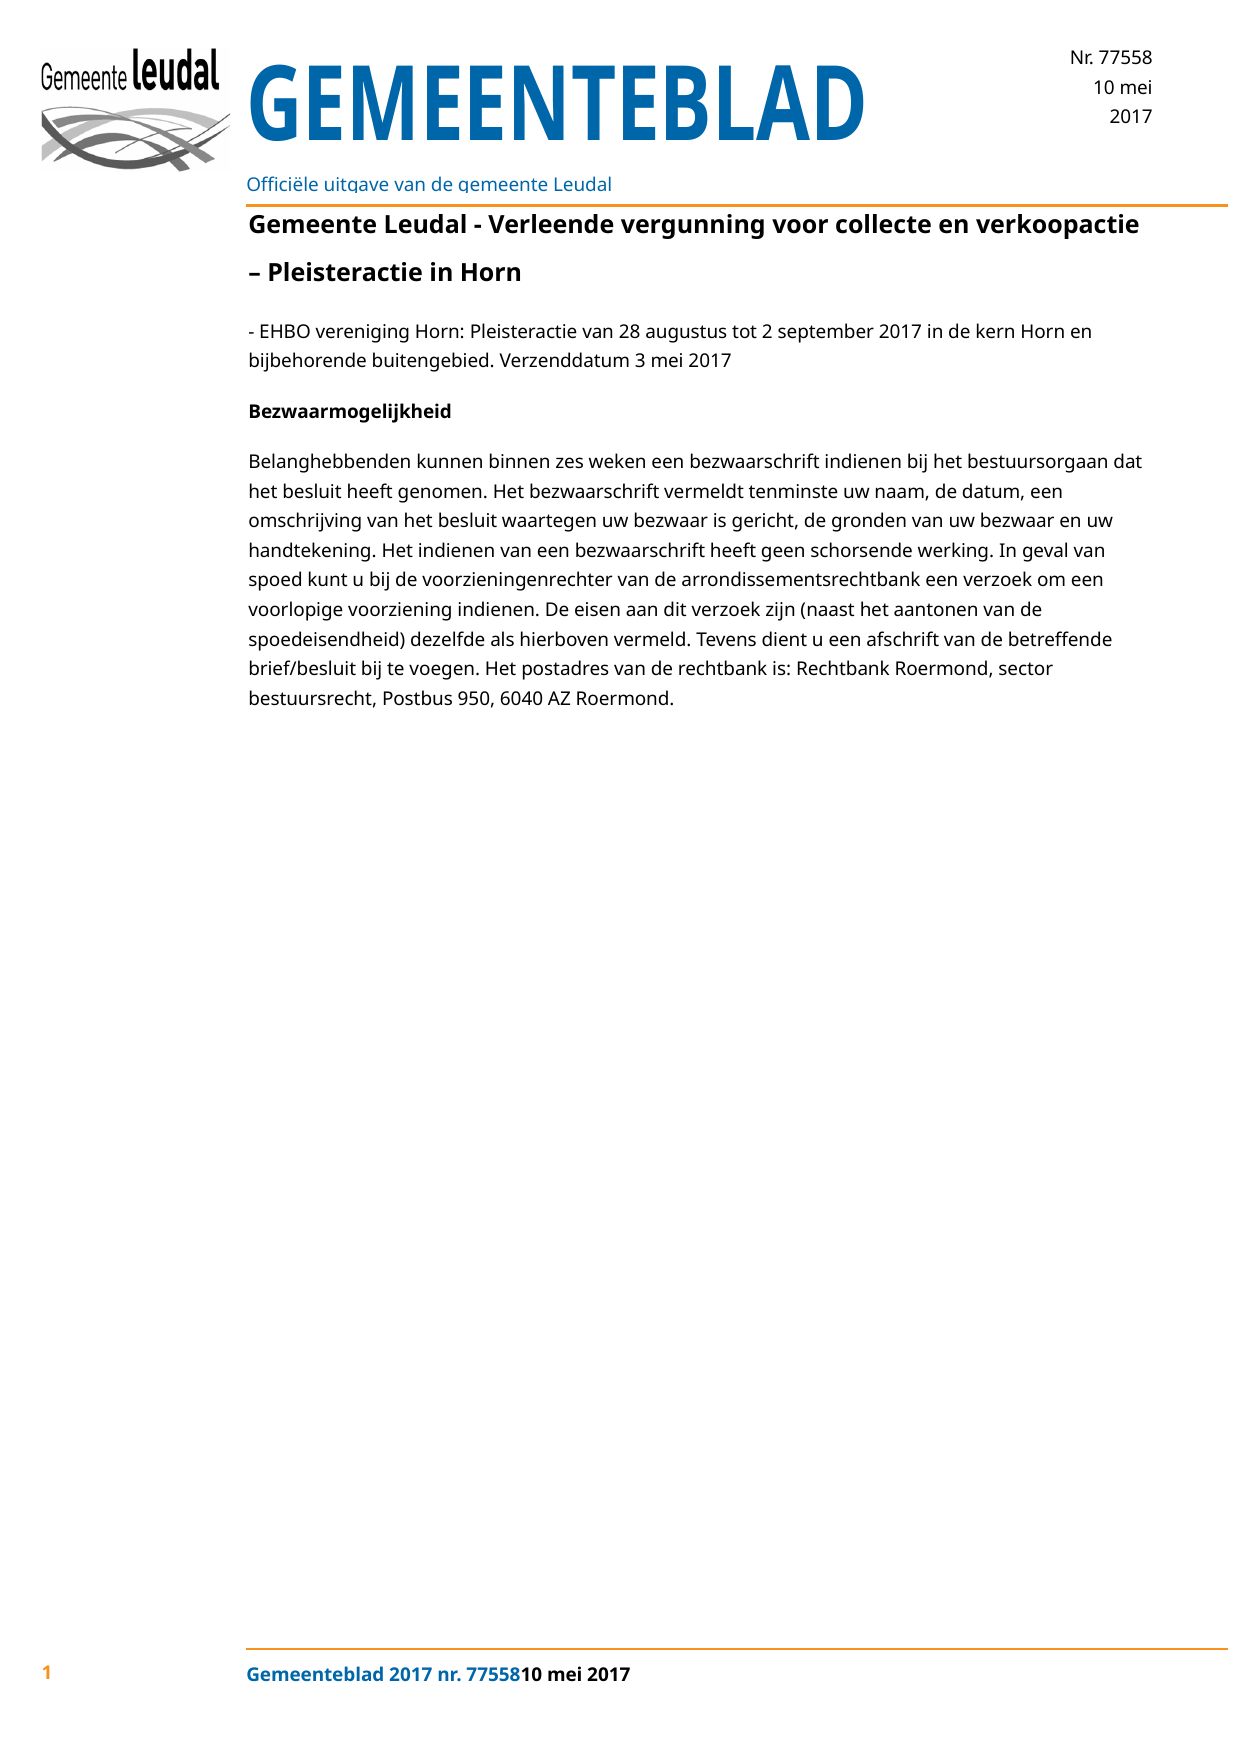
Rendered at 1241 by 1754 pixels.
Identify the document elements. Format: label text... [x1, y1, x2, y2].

picture [41, 47, 231, 172]
text Bezwaarmogelijkheid [248, 398, 1152, 424]
text Gemeente Leudal - Verleende vergunning voor collecte en verkoopactie – Pleisteractie in Horn [248, 207, 1152, 288]
text - EHBO vereniging Horn: Pleisteractie van 28 augustus tot 2 september 2017 in de kern Horn en bijbehorende buitengebied. Verzenddatum 3 mei 2017 [248, 318, 1152, 373]
text Belanghebbenden kunnen binnen zes weken een bezwaarschrift indienen bij het bestuursorgaan dat het besluit heeft genomen. Het bezwaarschrift vermeldt tenminste uw naam, de datum, een omschrijving van het besluit waartegen uw bezwaar is gericht, de gronden van uw bezwaar en uw handtekening. Het indienen van een bezwaarschrift heeft geen schorsende werking. In geval van spoed kunt u bij de voorzieningenrechter van de arrondissementsrechtbank een verzoek om een voorlopige voorziening indienen. De eisen aan dit verzoek zijn (naast het aantonen van de spoedeisendheid) dezelfde als hierboven vermeld. Tevens dient u een afschrift van de betreffende brief/besluit bij te voegen. Het postadres van de rechtbank is: Rechtbank Roermond, sector bestuursrecht, Postbus 950, 6040 AZ Roermond. [248, 448, 1152, 711]
